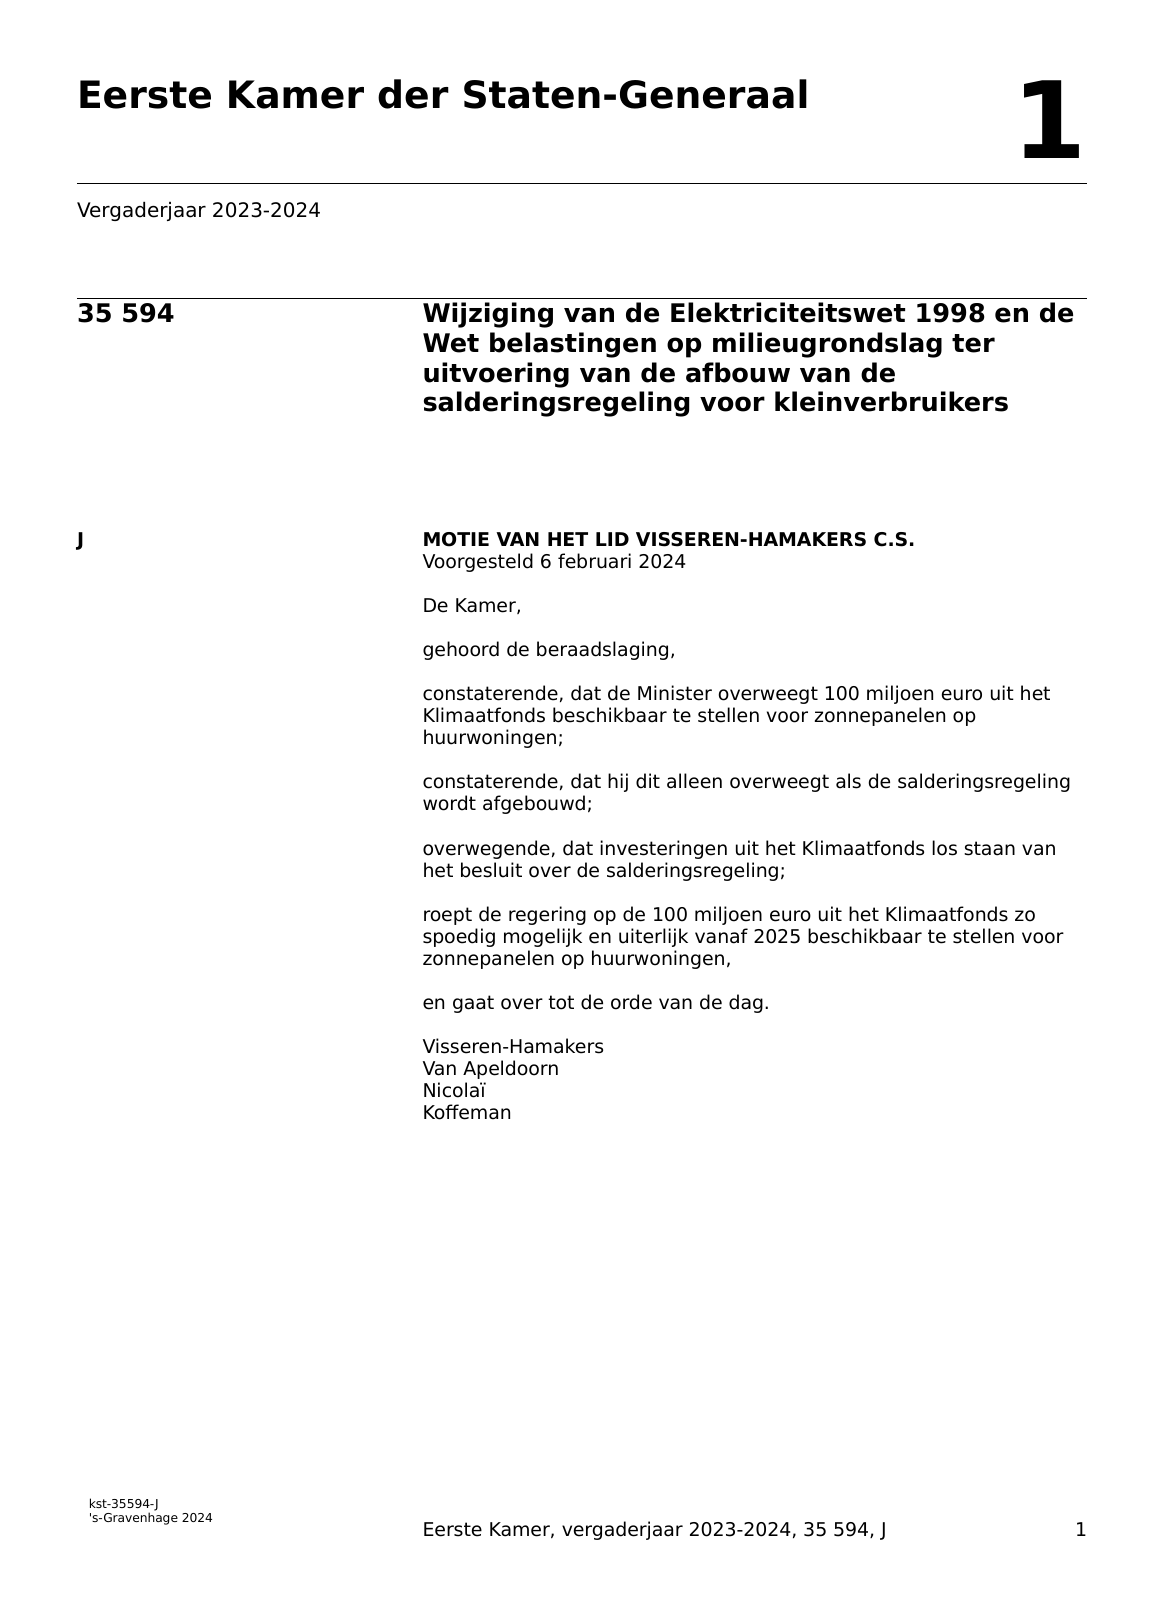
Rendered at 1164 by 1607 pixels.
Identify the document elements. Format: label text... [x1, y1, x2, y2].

text Visseren-Hamakers [422, 1036, 1087, 1058]
text gehoord de beraadslaging, [422, 639, 1087, 661]
text roept de regering op de 100 miljoen euro uit het Klimaatfonds zo spoedig mogelijk en uiterlijk vanaf 2025 beschikbaar te stellen voor zonnepanelen op huurwoningen, [422, 904, 1087, 969]
text constaterende, dat hij dit alleen overweegt als de salderingsregeling wordt afgebouwd; [422, 771, 1087, 815]
text Nicolaï [422, 1080, 1087, 1102]
text overwegende, dat investeringen uit het Klimaatfonds los staan van het besluit over de salderingsregeling; [422, 837, 1087, 881]
text constaterende, dat de Minister overweegt 100 miljoen euro uit het Klimaatfonds beschikbaar te stellen voor zonnepanelen op huurwoningen; [422, 683, 1087, 749]
text De Kamer, [422, 595, 1087, 617]
table_header Eerste Kamer der Staten-Generaal [77, 59, 886, 183]
text 's-Gravenhage 2024 [88, 1511, 323, 1525]
text en gaat over tot de orde van de dag. [422, 992, 1087, 1014]
subtitle J MOTIE VAN HET LID VISSEREN-HAMAKERS C.S. [77, 529, 1087, 551]
subtitle 35 594 Wijziging van de Elektriciteitswet 1998 en de Wet belastingen op milieugrondslag ter uitvoering van de afbouw van de salderingsregeling voor kleinverbruikers [77, 299, 1087, 418]
table_cell Vergaderjaar 2023-2024 [77, 184, 1087, 298]
text Koffeman [422, 1102, 1087, 1124]
text kst-35594-J [88, 1497, 323, 1511]
text Van Apeldoorn [422, 1058, 1087, 1080]
text Voorgesteld 6 februari 2024 [422, 551, 1087, 573]
table_header 1 [886, 59, 1087, 183]
